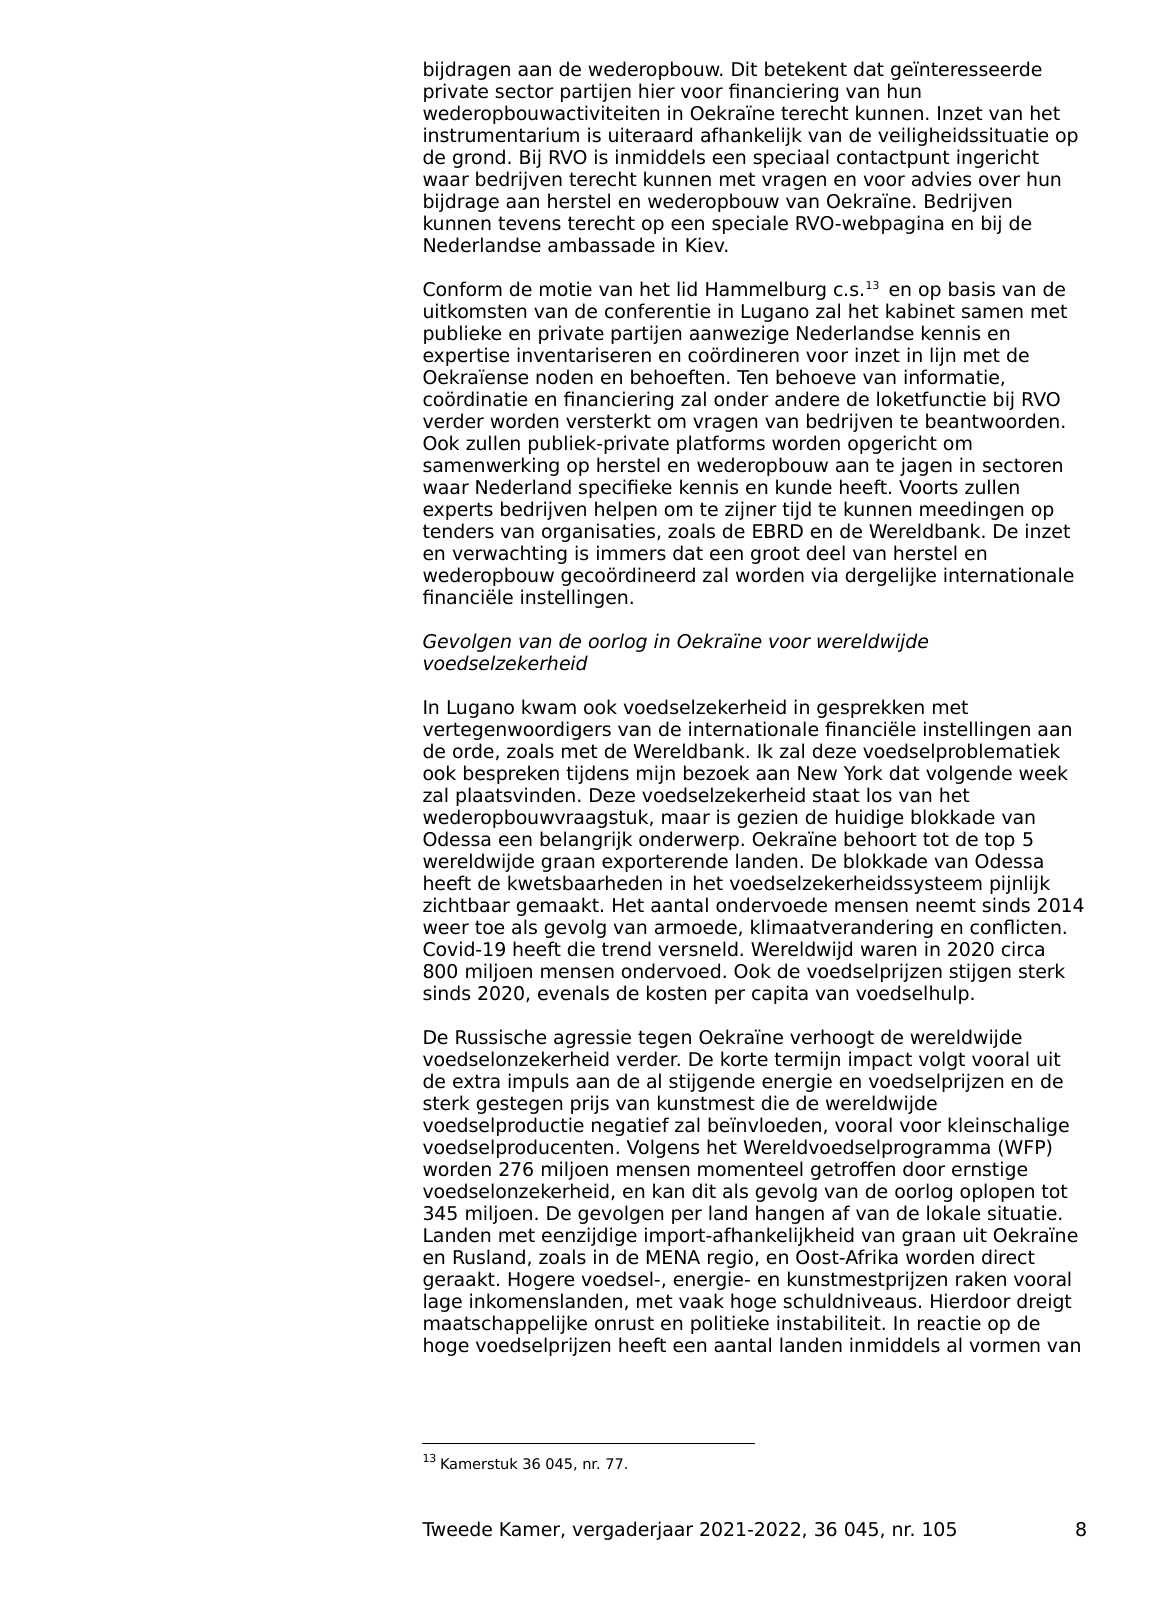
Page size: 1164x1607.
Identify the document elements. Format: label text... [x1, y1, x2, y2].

text bijdragen aan de wederopbouw. Dit betekent dat geïnteresseerde private sector partijen hier voor financiering van hun wederopbouwactiviteiten in Oekraïne terecht kunnen. Inzet van het instrumentarium is uiteraard afhankelijk van de veiligheidssituatie op de grond. Bij RVO is inmiddels een speciaal contactpunt ingericht waar bedrijven terecht kunnen met vragen en voor advies over hun bijdrage aan herstel en wederopbouw van Oekraïne. Bedrijven kunnen tevens terecht op een speciale RVO-webpagina en bij de Nederlandse ambassade in Kiev. [422, 59, 1087, 257]
text De Russische agressie tegen Oekraïne verhoogt de wereldwijde voedselonzekerheid verder. De korte termijn impact volgt vooral uit de extra impuls aan de al stijgende energie en voedselprijzen en de sterk gestegen prijs van kunstmest die de wereldwijde voedselproductie negatief zal beïnvloeden, vooral voor kleinschalige voedselproducenten. Volgens het Wereldvoedselprogramma (WFP) worden 276 miljoen mensen momenteel getroffen door ernstige voedselonzekerheid, en kan dit als gevolg van de oorlog oplopen tot 345 miljoen. De gevolgen per land hangen af van de lokale situatie. Landen met eenzijdige import-afhankelijkheid van graan uit Oekraïne en Rusland, zoals in de MENA regio, en Oost-Afrika worden direct geraakt. Hogere voedsel-, energie- en kunstmestprijzen raken vooral lage inkomenslanden, met vaak hoge schuldniveaus. Hierdoor dreigt maatschappelijke onrust en politieke instabiliteit. In reactie op de hoge voedselprijzen heeft een aantal landen inmiddels al vormen van [422, 1027, 1087, 1357]
text Conform de motie van het lid Hammelburg c.s. en op basis van de uitkomsten van de conferentie in Lugano zal het kabinet samen met publieke en private partijen aanwezige Nederlandse kennis en expertise inventariseren en coördineren voor inzet in lijn met de Oekraïense noden en behoeften. Ten behoeve van informatie, coördinatie en financiering zal onder andere de loketfunctie bij RVO verder worden versterkt om vragen van bedrijven te beantwoorden. Ook zullen publiek-private platforms worden opgericht om samenwerking op herstel en wederopbouw aan te jagen in sectoren waar Nederland specifieke kennis en kunde heeft. Voorts zullen experts bedrijven helpen om te zijner tijd te kunnen meedingen op tenders van organisaties, zoals de EBRD en de Wereldbank. De inzet en verwachting is immers dat een groot deel van herstel en wederopbouw gecoördineerd zal worden via dergelijke internationale financiële instellingen. [422, 279, 1087, 609]
text Kamerstuk 36 045, nr. 77. [422, 1452, 1087, 1474]
subtitle Gevolgen van de oorlog in Oekraïne voor wereldwijde voedselzekerheid [422, 631, 1087, 675]
text In Lugano kwam ook voedselzekerheid in gesprekken met vertegenwoordigers van de internationale financiële instellingen aan de orde, zoals met de Wereldbank. Ik zal deze voedselproblematiek ook bespreken tijdens mijn bezoek aan New York dat volgende week zal plaatsvinden. Deze voedselzekerheid staat los van het wederopbouwvraagstuk, maar is gezien de huidige blokkade van Odessa een belangrijk onderwerp. Oekraïne behoort tot de top 5 wereldwijde graan exporterende landen. De blokkade van Odessa heeft de kwetsbaarheden in het voedselzekerheidssysteem pijnlijk zichtbaar gemaakt. Het aantal ondervoede mensen neemt sinds 2014 weer toe als gevolg van armoede, klimaatverandering en conflicten. Covid-19 heeft die trend versneld. Wereldwijd waren in 2020 circa 800 miljoen mensen ondervoed. Ook de voedselprijzen stijgen sterk sinds 2020, evenals de kosten per capita van voedselhulp. [422, 697, 1087, 1005]
